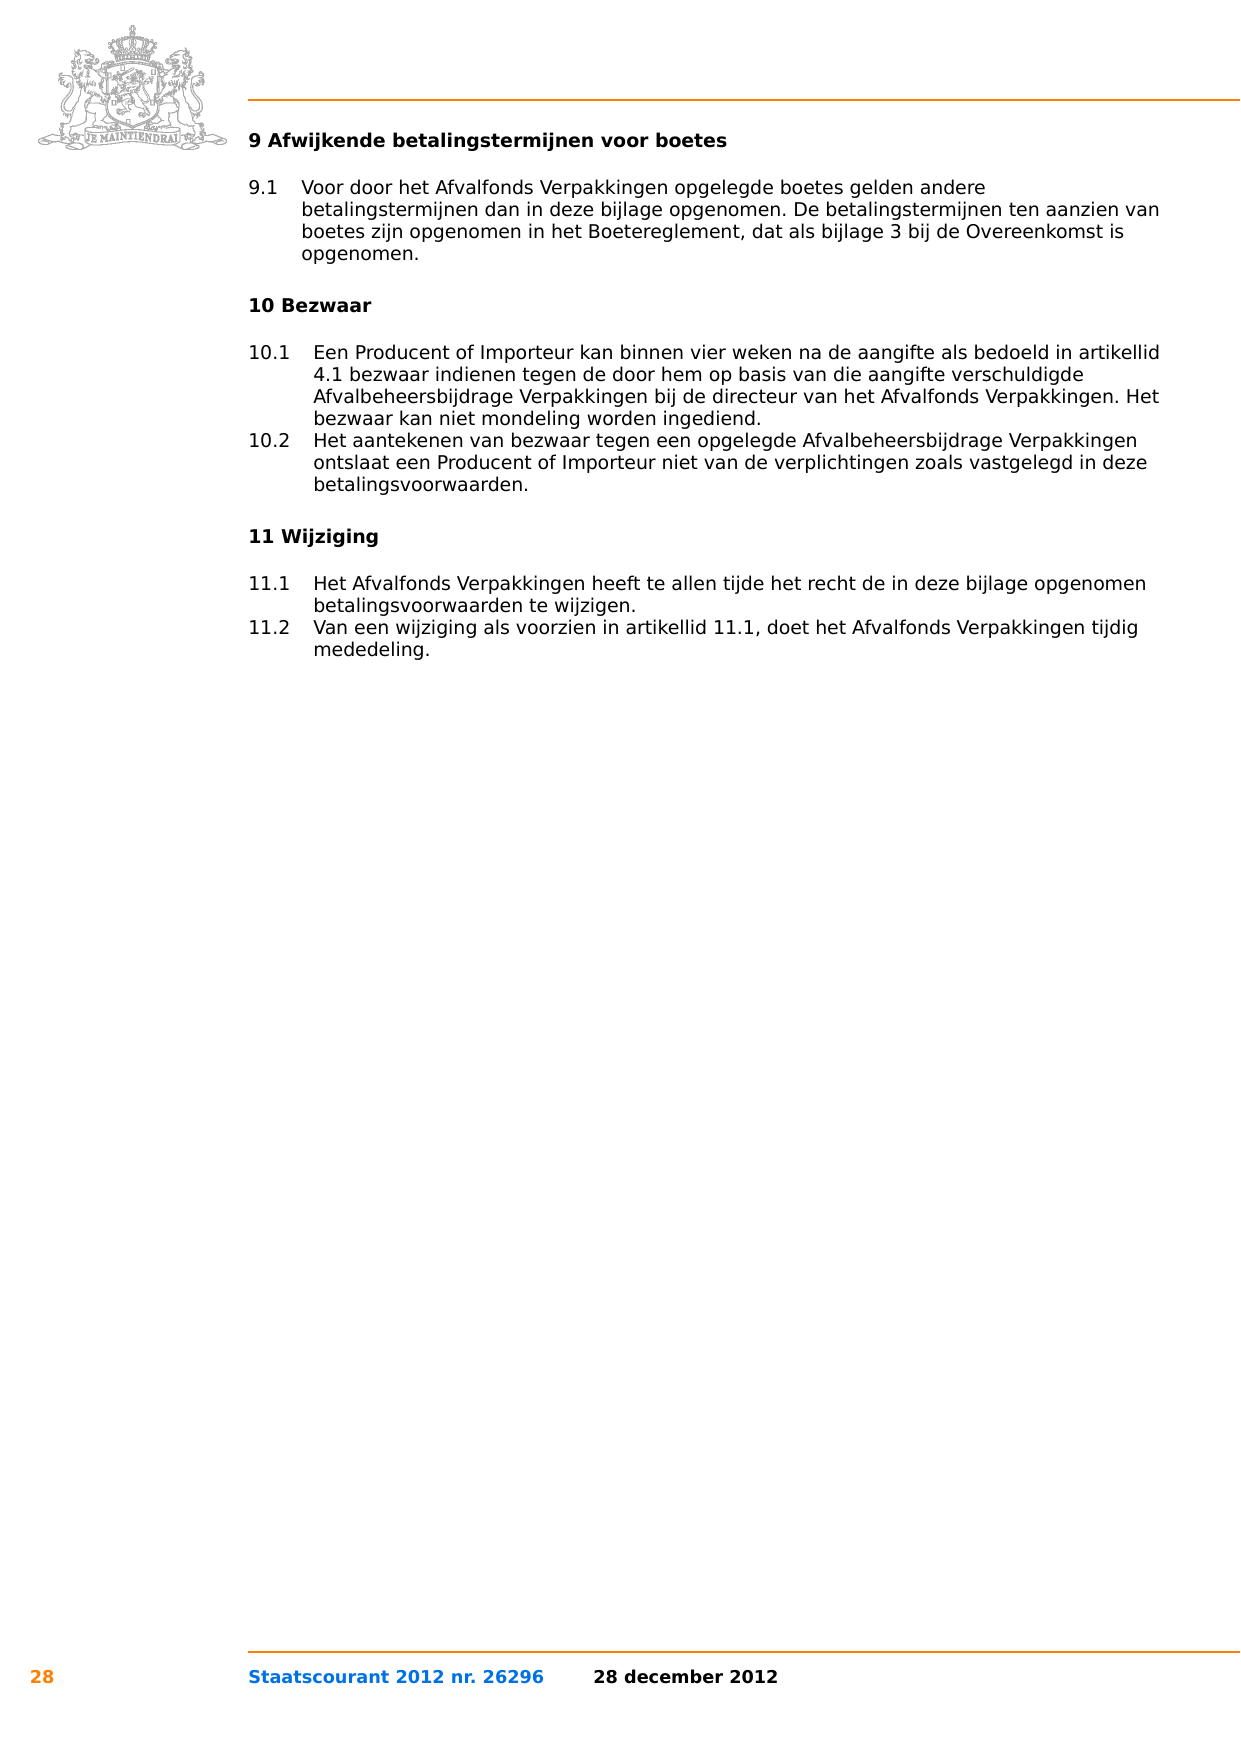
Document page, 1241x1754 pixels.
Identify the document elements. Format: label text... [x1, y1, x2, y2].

text 10.2 Het aantekenen van bezwaar tegen een opgelegde Afvalbeheersbijdrage Verpakkingen ontslaat een Producent of Importeur niet van de verplichtingen zoals vastgelegd in deze betalingsvoorwaarden. [248, 430, 1163, 496]
picture [38, 25, 227, 150]
text 11.1 Het Afvalfonds Verpakkingen heeft te allen tijde het recht de in deze bijlage opgenomen betalingsvoorwaarden te wijzigen. [248, 573, 1163, 617]
text 11.2 Van een wijziging als voorzien in artikellid 11.1, doet het Afvalfonds Verpakkingen tijdig mededeling. [248, 617, 1163, 661]
subtitle 10 Bezwaar [248, 295, 1163, 317]
text 10.1 Een Producent of Importeur kan binnen vier weken na de aangifte als bedoeld in artikellid 4.1 bezwaar indienen tegen de door hem op basis van die aangifte verschuldigde Afvalbeheersbijdrage Verpakkingen bij de directeur van het Afvalfonds Verpakkingen. Het bezwaar kan niet mondeling worden ingediend. [248, 342, 1163, 430]
subtitle 11 Wijziging [248, 526, 1163, 548]
subtitle 9 Afwijkende betalingstermijnen voor boetes [248, 130, 1163, 152]
text 9.1 Voor door het Afvalfonds Verpakkingen opgelegde boetes gelden andere betalingstermijnen dan in deze bijlage opgenomen. De betalingstermijnen ten aanzien van boetes zijn opgenomen in het Boetereglement, dat als bijlage 3 bij de Overeenkomst is opgenomen. [248, 177, 1163, 265]
